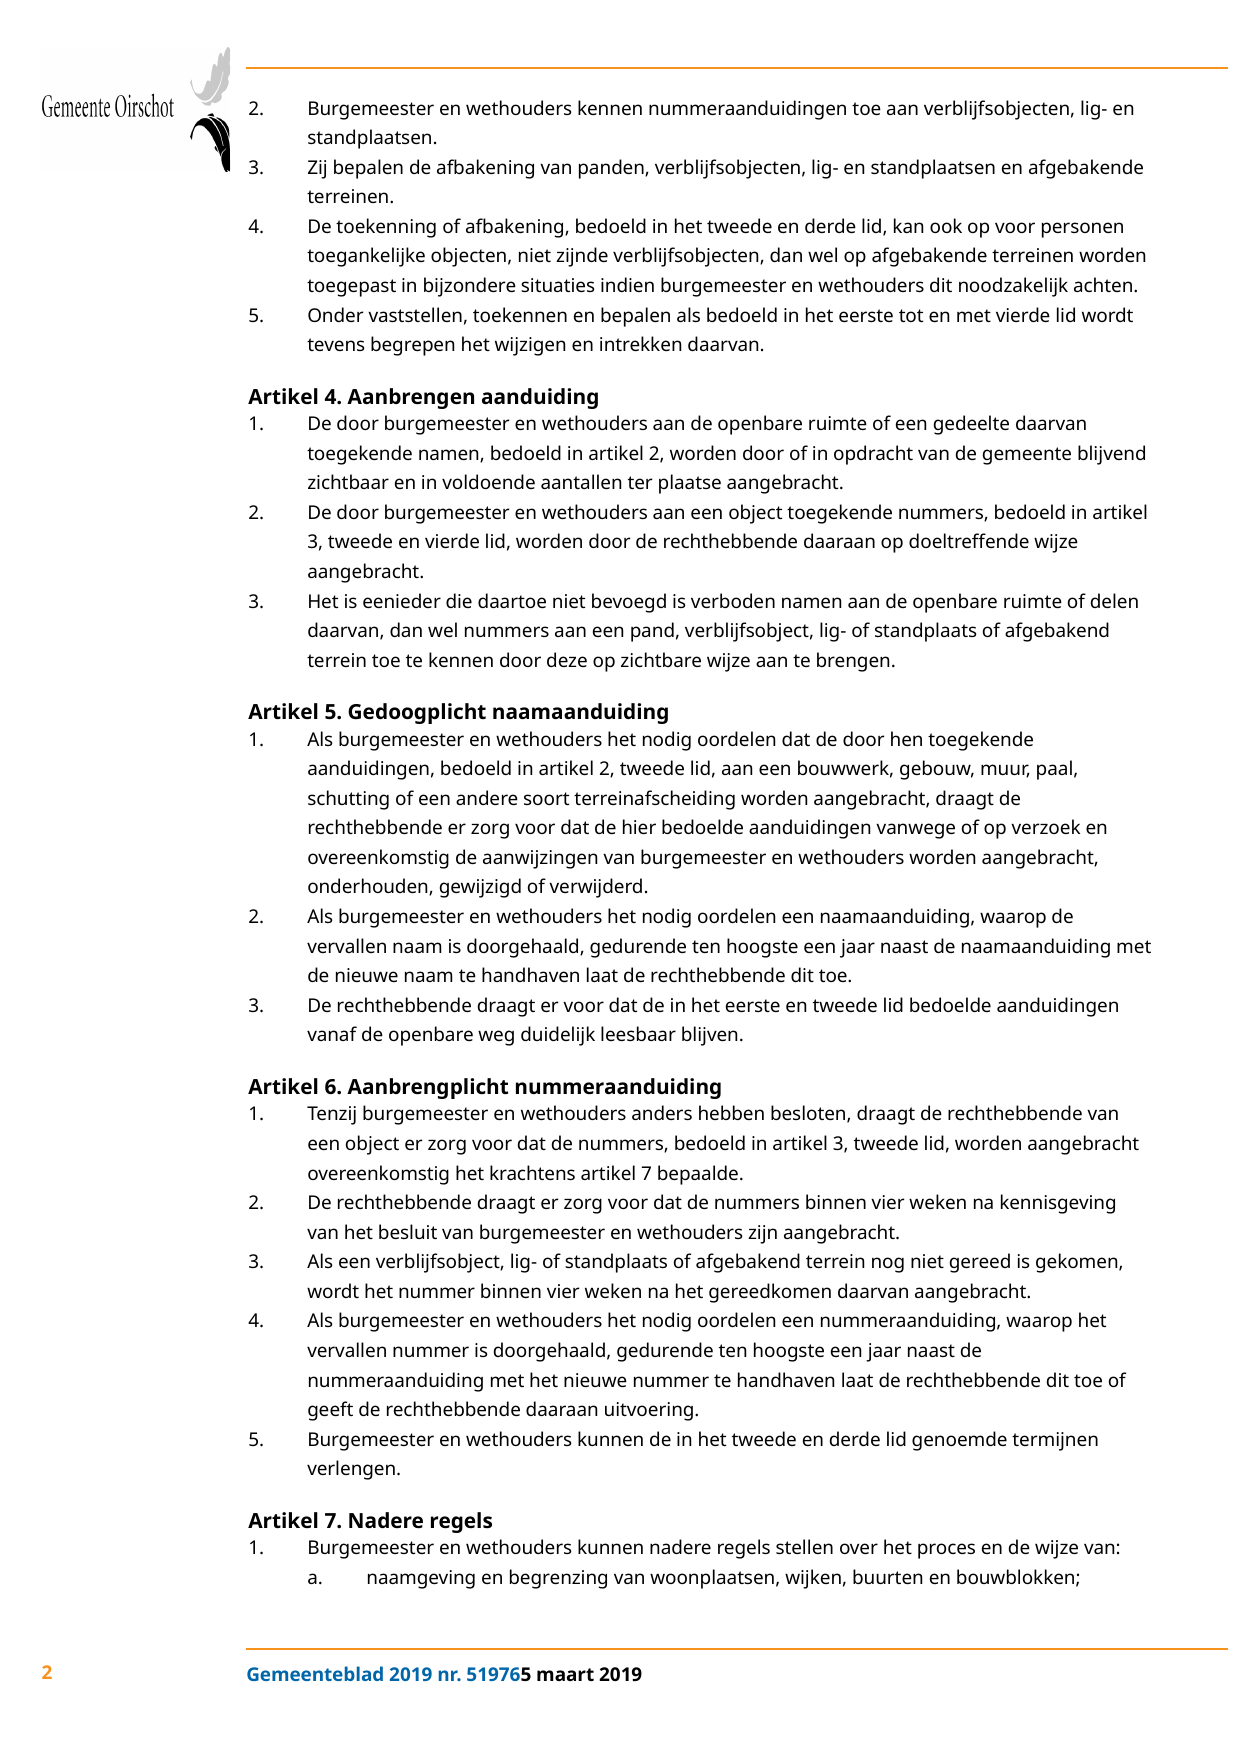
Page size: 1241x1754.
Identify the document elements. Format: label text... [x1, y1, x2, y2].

list Burgemeester en wethouders kunnen de in het tweede en derde lid genoemde termijnen verlengen. [248, 1426, 1152, 1481]
list Als burgemeester en wethouders het nodig oordelen een naamaanduiding, waarop de vervallen naam is doorgehaald, gedurende ten hoogste een jaar naast de naamaanduiding met de nieuwe naam te handhaven laat de rechthebbende dit toe. [248, 903, 1152, 988]
picture [41, 47, 231, 172]
list naamgeving en begrenzing van woonplaatsen, wijken, buurten en bouwblokken; [307, 1564, 1152, 1590]
list Als burgemeester en wethouders het nodig oordelen een nummeraanduiding, waarop het vervallen nummer is doorgehaald, gedurende ten hoogste een jaar naast de nummeraanduiding met het nieuwe nummer te handhaven laat de rechthebbende dit toe of geeft de rechthebbende daaraan uitvoering. [248, 1308, 1152, 1422]
list Onder vaststellen, toekennen en bepalen als bedoeld in het eerste tot en met vierde lid wordt tevens begrepen het wijzigen en intrekken daarvan. [248, 302, 1152, 357]
text Artikel 7. Nadere regels [248, 1506, 1152, 1534]
list Burgemeester en wethouders kunnen nadere regels stellen over het proces en de wijze van: [248, 1534, 1152, 1560]
text Artikel 4. Aanbrengen aanduiding [248, 382, 1152, 410]
list Tenzij burgemeester en wethouders anders hebben besloten, draagt de rechthebbende van een object er zorg voor dat de nummers, bedoeld in artikel 3, tweede lid, worden aangebracht overeenkomstig het krachtens artikel 7 bepaalde. [248, 1101, 1152, 1185]
text Artikel 5. Gedoogplicht naamaanduiding [248, 697, 1152, 726]
text Artikel 6. Aanbrengplicht nummeraanduiding [248, 1072, 1152, 1101]
list Burgemeester en wethouders kennen nummeraanduidingen toe aan verblijfsobjecten, lig- en standplaatsen. [248, 95, 1152, 150]
list De door burgemeester en wethouders aan een object toegekende nummers, bedoeld in artikel 3, tweede en vierde lid, worden door de rechthebbende daaraan op doeltreffende wijze aangebracht. [248, 499, 1152, 584]
list De rechthebbende draagt er voor dat de in het eerste en tweede lid bedoelde aanduidingen vanaf de openbare weg duidelijk leesbaar blijven. [248, 992, 1152, 1047]
list Als een verblijfsobject, lig- of standplaats of afgebakend terrein nog niet gereed is gekomen, wordt het nummer binnen vier weken na het gereedkomen daarvan aangebracht. [248, 1248, 1152, 1304]
list De door burgemeester en wethouders aan de openbare ruimte of een gedeelte daarvan toegekende namen, bedoeld in artikel 2, worden door of in opdracht van de gemeente blijvend zichtbaar en in voldoende aantallen ter plaatse aangebracht. [248, 410, 1152, 495]
list Zij bepalen de afbakening van panden, verblijfsobjecten, lig- en standplaatsen en afgebakende terreinen. [248, 154, 1152, 209]
list De rechthebbende draagt er zorg voor dat de nummers binnen vier weken na kennisgeving van het besluit van burgemeester en wethouders zijn aangebracht. [248, 1189, 1152, 1244]
list Het is eenieder die daartoe niet bevoegd is verboden namen aan de openbare ruimte of delen daarvan, dan wel nummers aan een pand, verblijfsobject, lig- of standplaats of afgebakend terrein toe te kennen door deze op zichtbare wijze aan te brengen. [248, 588, 1152, 673]
list Als burgemeester en wethouders het nodig oordelen dat de door hen toegekende aanduidingen, bedoeld in artikel 2, tweede lid, aan een bouwwerk, gebouw, muur, paal, schutting of een andere soort terreinafscheiding worden aangebracht, draagt de rechthebbende er zorg voor dat de hier bedoelde aanduidingen vanwege of op verzoek en overeenkomstig de aanwijzingen van burgemeester en wethouders worden aangebracht, onderhouden, gewijzigd of verwijderd. [248, 726, 1152, 899]
list De toekenning of afbakening, bedoeld in het tweede en derde lid, kan ook op voor personen toegankelijke objecten, niet zijnde verblijfsobjecten, dan wel op afgebakende terreinen worden toegepast in bijzondere situaties indien burgemeester en wethouders dit noodzakelijk achten. [248, 213, 1152, 298]
